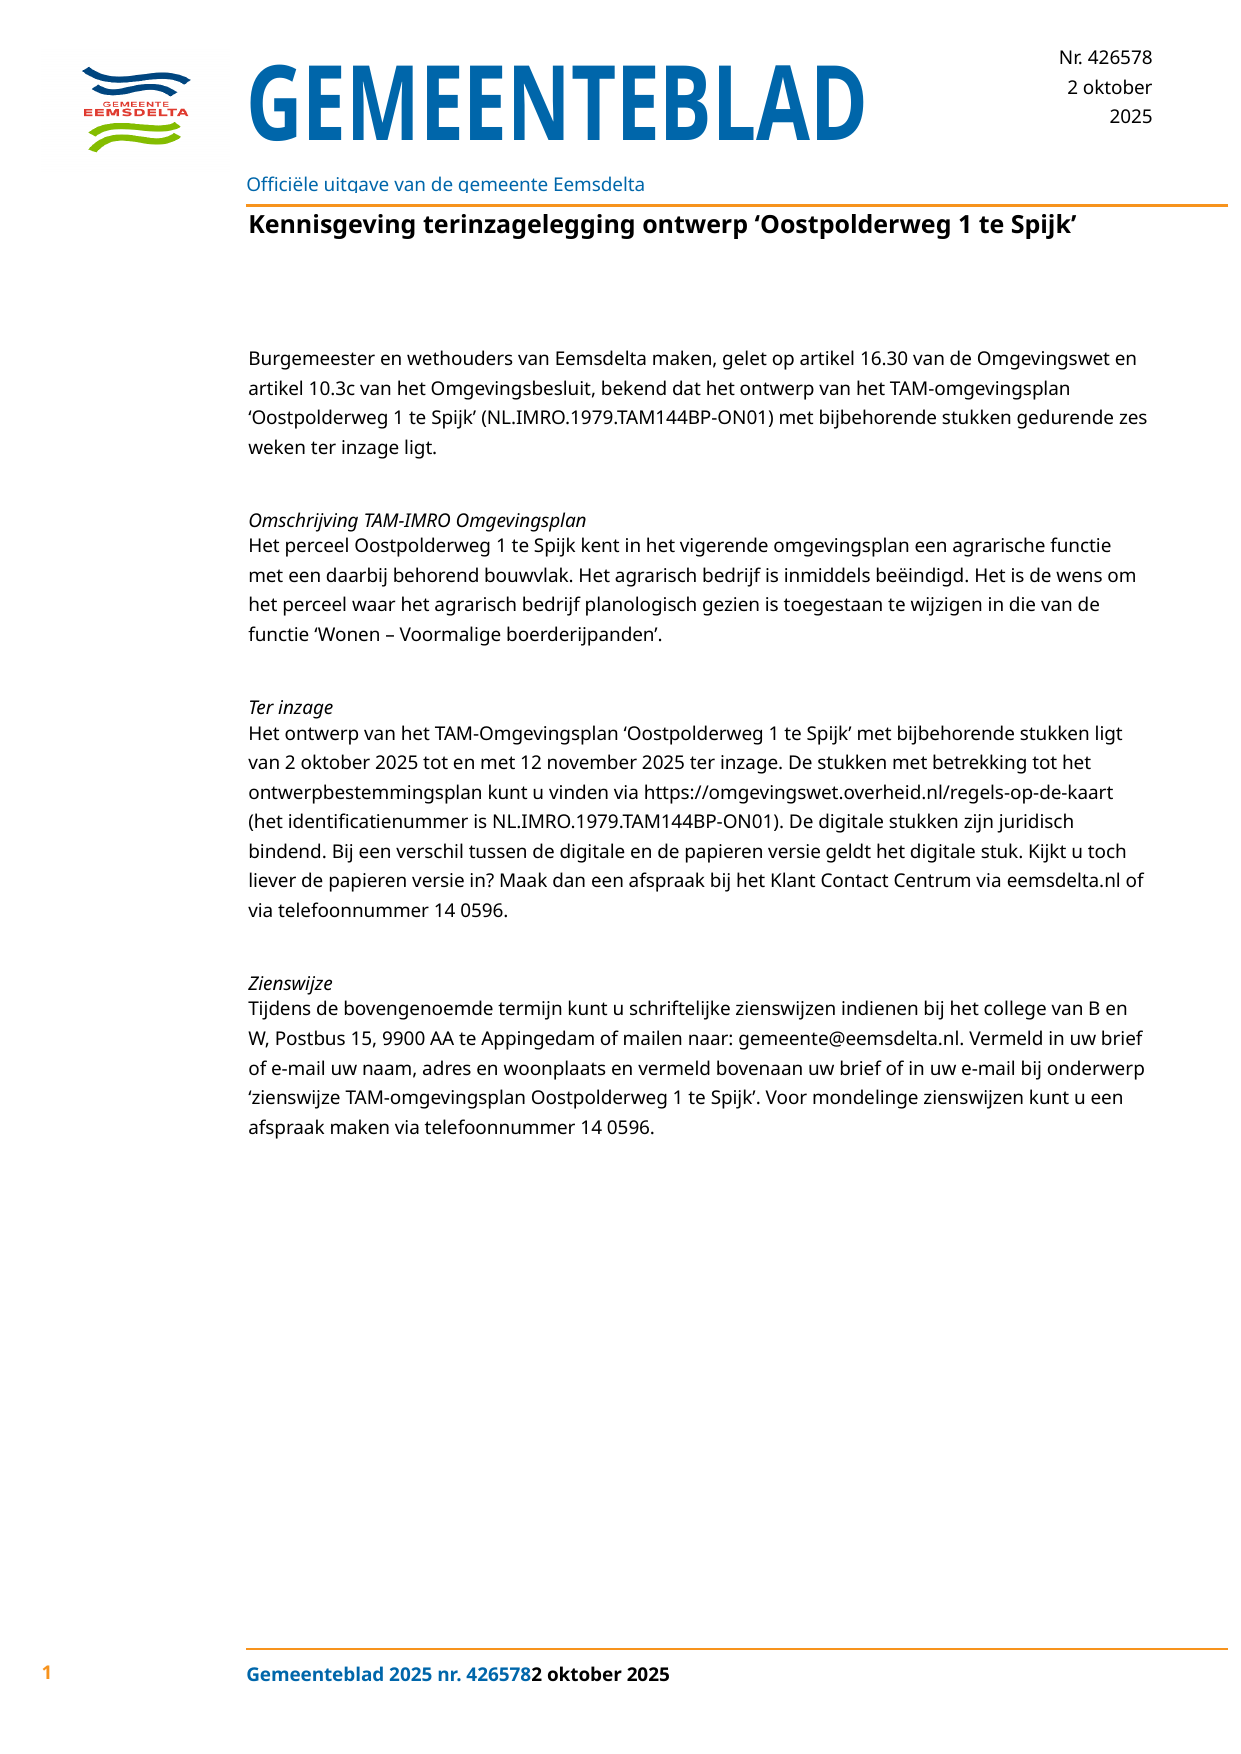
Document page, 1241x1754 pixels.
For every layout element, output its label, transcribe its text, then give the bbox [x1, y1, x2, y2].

text Zienswijze [248, 970, 1152, 996]
text Ter inzage [248, 694, 1152, 720]
picture [41, 47, 231, 172]
text Burgemeester en wethouders van Eemsdelta maken, gelet op artikel 16.30 van de Omgevingswet en artikel 10.3c van het Omgevingsbesluit, bekend dat het ontwerp van het TAM-omgevingsplan ‘Oostpolderweg 1 te Spijk’ (NL.IMRO.1979.TAM144BP-ON01) met bijbehorende stukken gedurende zes weken ter inzage ligt. [248, 345, 1152, 460]
text Het perceel Oostpolderweg 1 te Spijk kent in het vigerende omgevingsplan een agrarische functie met een daarbij behorend bouwvlak. Het agrarisch bedrijf is inmiddels beëindigd. Het is de wens om het perceel waar het agrarisch bedrijf planologisch gezien is toegestaan te wijzigen in die van de functie ‘Wonen – Voormalige boerderijpanden’. [248, 532, 1152, 647]
text Omschrijving TAM-IMRO Omgevingsplan [248, 507, 1152, 532]
text Kennisgeving terinzagelegging ontwerp ‘Oostpolderweg 1 te Spijk’ [248, 207, 1152, 241]
text Het ontwerp van het TAM-Omgevingsplan ‘Oostpolderweg 1 te Spijk’ met bijbehorende stukken ligt van 2 oktober 2025 tot en met 12 november 2025 ter inzage. De stukken met betrekking tot het ontwerpbestemmingsplan kunt u vinden via https://omgevingswet.overheid.nl/regels-op-de-kaart (het identificatienummer is NL.IMRO.1979.TAM144BP-ON01). De digitale stukken zijn juridisch bindend. Bij een verschil tussen de digitale en de papieren versie geldt het digitale stuk. Kijkt u toch liever de papieren versie in? Maak dan een afspraak bij het Klant Contact Centrum via eemsdelta.nl of via telefoonnummer 14 0596. [248, 720, 1152, 923]
text Tijdens de bovengenoemde termijn kunt u schriftelijke zienswijzen indienen bij het college van B en W, Postbus 15, 9900 AA te Appingedam of mailen naar: gemeente@eemsdelta.nl. Vermeld in uw brief of e-mail uw naam, adres en woonplaats en vermeld bovenaan uw brief of in uw e-mail bij onderwerp ‘zienswijze TAM-omgevingsplan Oostpolderweg 1 te Spijk’. Voor mondelinge zienswijzen kunt u een afspraak maken via telefoonnummer 14 0596. [248, 996, 1152, 1140]
